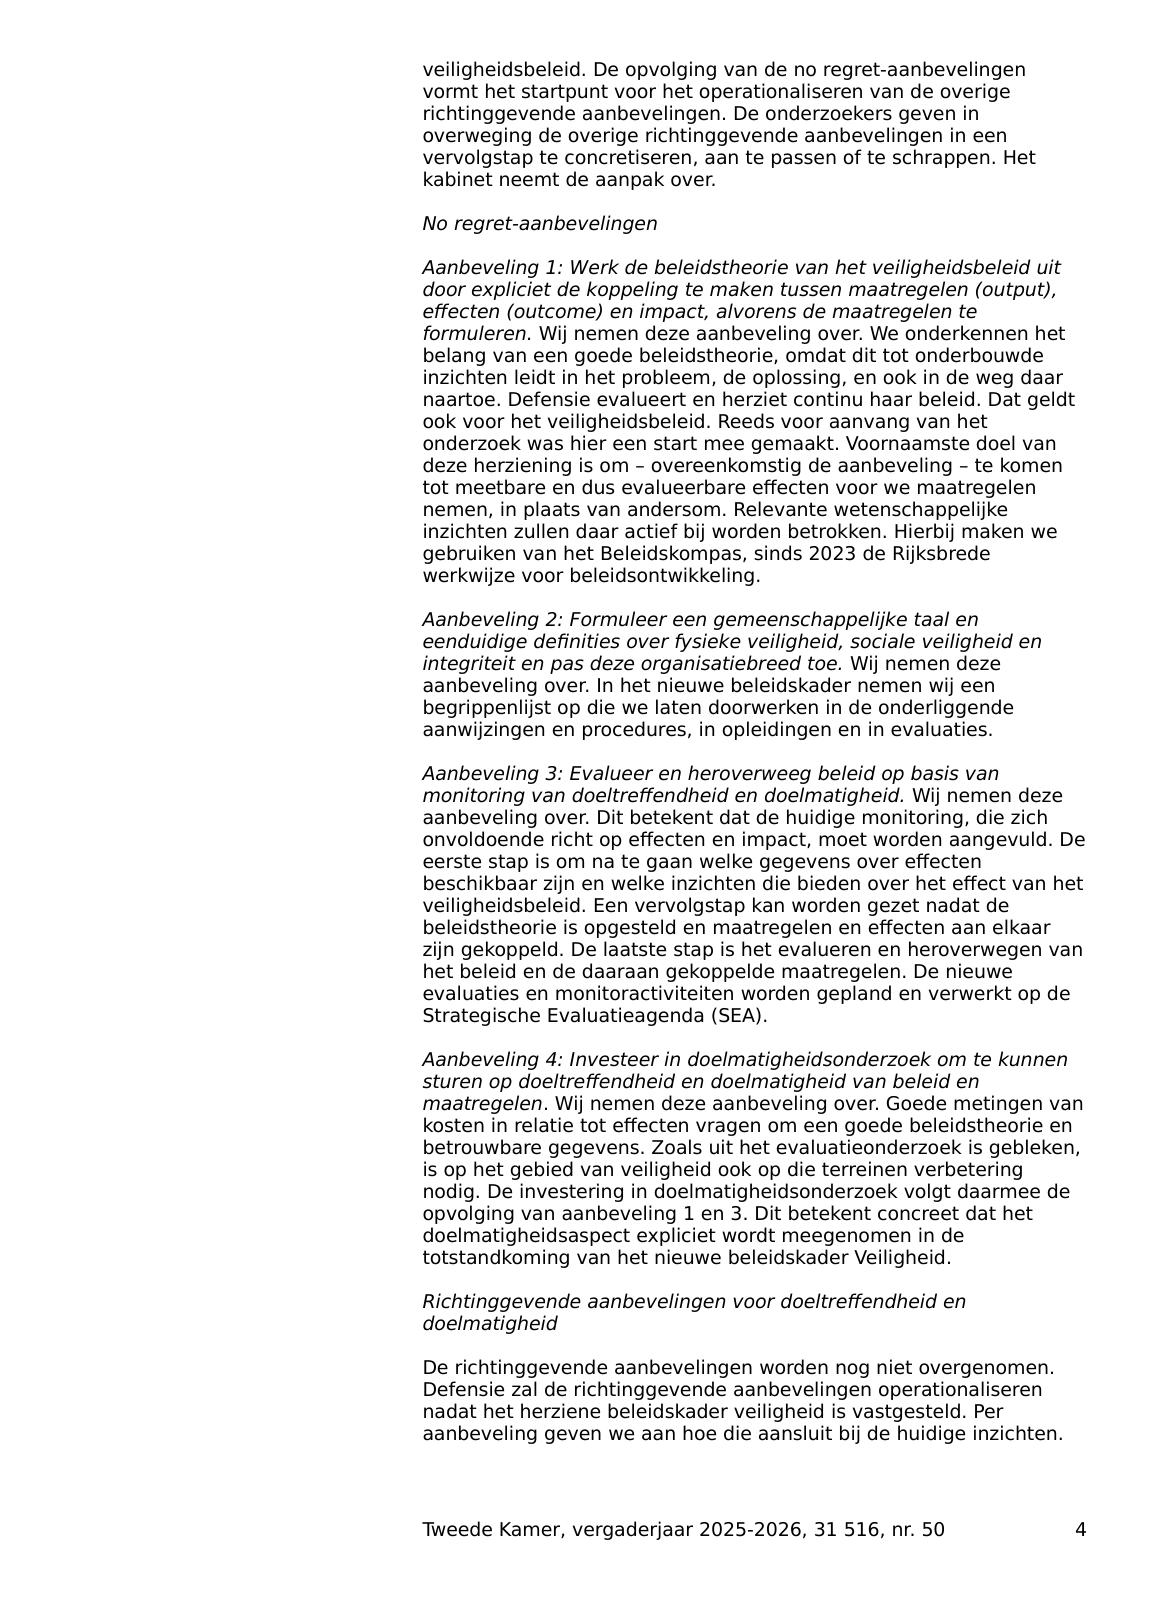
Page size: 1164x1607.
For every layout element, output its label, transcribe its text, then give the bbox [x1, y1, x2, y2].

text Aanbeveling 2: Formuleer een gemeenschappelijke taal en eenduidige definities over fysieke veiligheid, sociale veiligheid en integriteit en pas deze organisatiebreed toe. Wij nemen deze aanbeveling over. In het nieuwe beleidskader nemen wij een begrippenlijst op die we laten doorwerken in de onderliggende aanwijzingen en procedures, in opleidingen en in evaluaties. [422, 609, 1087, 741]
subtitle Richtinggevende aanbevelingen voor doeltreffendheid en doelmatigheid [422, 1291, 1087, 1335]
text veiligheidsbeleid. De opvolging van de no regret-aanbevelingen vormt het startpunt voor het operationaliseren van de overige richtinggevende aanbevelingen. De onderzoekers geven in overweging de overige richtinggevende aanbevelingen in een vervolgstap te concretiseren, aan te passen of te schrappen. Het kabinet neemt de aanpak over. [422, 59, 1087, 191]
subtitle No regret-aanbevelingen [422, 213, 1087, 235]
text Aanbeveling 4: Investeer in doelmatigheidsonderzoek om te kunnen sturen op doeltreffendheid en doelmatigheid van beleid en maatregelen. Wij nemen deze aanbeveling over. Goede metingen van kosten in relatie tot effecten vragen om een goede beleidstheorie en betrouwbare gegevens. Zoals uit het evaluatieonderzoek is gebleken, is op het gebied van veiligheid ook op die terreinen verbetering nodig. De investering in doelmatigheidsonderzoek volgt daarmee de opvolging van aanbeveling 1 en 3. Dit betekent concreet dat het doelmatigheidsaspect expliciet wordt meegenomen in de totstandkoming van het nieuwe beleidskader Veiligheid. [422, 1049, 1087, 1269]
text Aanbeveling 3: Evalueer en heroverweeg beleid op basis van monitoring van doeltreffendheid en doelmatigheid. Wij nemen deze aanbeveling over. Dit betekent dat de huidige monitoring, die zich onvoldoende richt op effecten en impact, moet worden aangevuld. De eerste stap is om na te gaan welke gegevens over effecten beschikbaar zijn en welke inzichten die bieden over het effect van het veiligheidsbeleid. Een vervolgstap kan worden gezet nadat de beleidstheorie is opgesteld en maatregelen en effecten aan elkaar zijn gekoppeld. De laatste stap is het evalueren en heroverwegen van het beleid en de daaraan gekoppelde maatregelen. De nieuwe evaluaties en monitoractiviteiten worden gepland en verwerkt op de Strategische Evaluatieagenda (SEA). [422, 763, 1087, 1027]
text De richtinggevende aanbevelingen worden nog niet overgenomen. Defensie zal de richtinggevende aanbevelingen operationaliseren nadat het herziene beleidskader veiligheid is vastgesteld. Per aanbeveling geven we aan hoe die aansluit bij de huidige inzichten. [422, 1357, 1087, 1445]
text Aanbeveling 1: Werk de beleidstheorie van het veiligheidsbeleid uit door expliciet de koppeling te maken tussen maatregelen (output), effecten (outcome) en impact, alvorens de maatregelen te formuleren. Wij nemen deze aanbeveling over. We onderkennen het belang van een goede beleidstheorie, omdat dit tot onderbouwde inzichten leidt in het probleem, de oplossing, en ook in de weg daar naartoe. Defensie evalueert en herziet continu haar beleid. Dat geldt ook voor het veiligheidsbeleid. Reeds voor aanvang van het onderzoek was hier een start mee gemaakt. Voornaamste doel van deze herziening is om – overeenkomstig de aanbeveling – te komen tot meetbare en dus evalueerbare effecten voor we maatregelen nemen, in plaats van andersom. Relevante wetenschappelijke inzichten zullen daar actief bij worden betrokken. Hierbij maken we gebruiken van het Beleidskompas, sinds 2023 de Rijksbrede werkwijze voor beleidsontwikkeling. [422, 257, 1087, 587]
